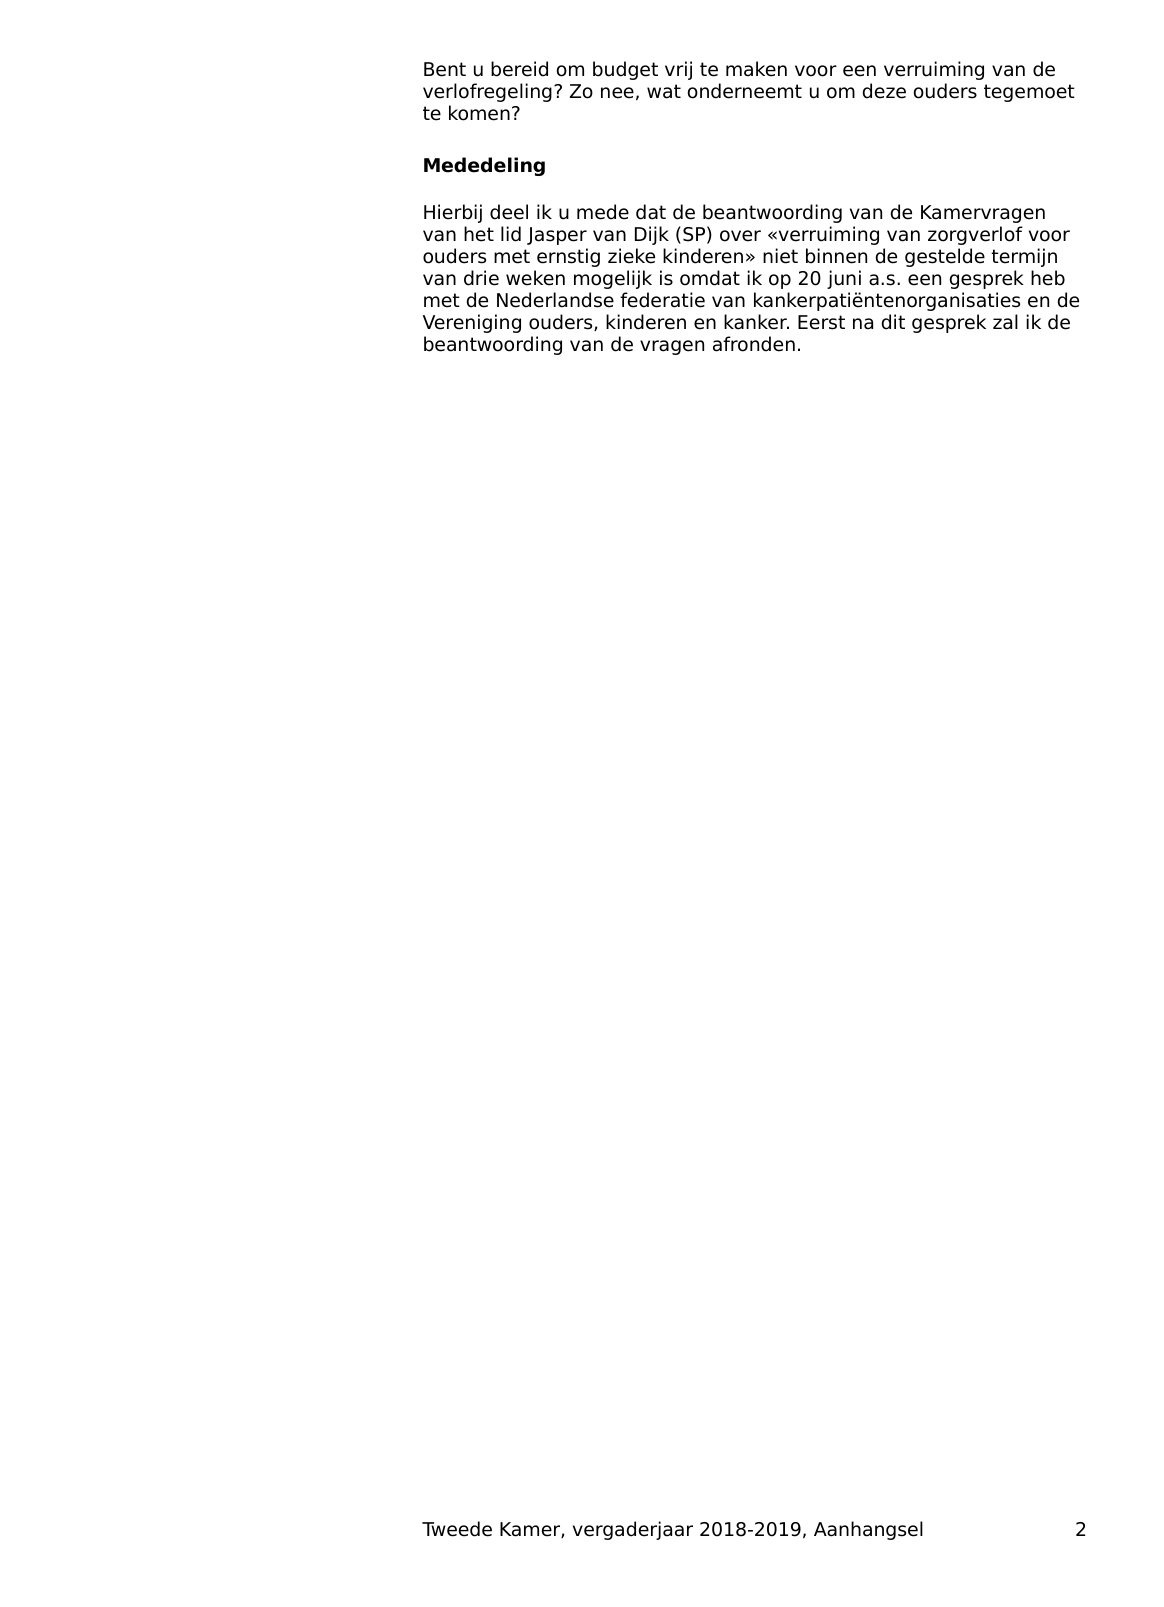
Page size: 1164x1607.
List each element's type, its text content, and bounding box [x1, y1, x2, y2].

text Bent u bereid om budget vrij te maken voor een verruiming van de verlofregeling? Zo nee, wat onderneemt u om deze ouders tegemoet te komen? [422, 59, 1087, 125]
subtitle Mededeling [422, 155, 1087, 177]
text Hierbij deel ik u mede dat de beantwoording van de Kamervragen van het lid Jasper van Dijk (SP) over «verruiming van zorgverlof voor ouders met ernstig zieke kinderen» niet binnen de gestelde termijn van drie weken mogelijk is omdat ik op 20 juni a.s. een gesprek heb met de Nederlandse federatie van kankerpatiëntenorganisaties en de Vereniging ouders, kinderen en kanker. Eerst na dit gesprek zal ik de beantwoording van de vragen afronden. [422, 202, 1087, 356]
